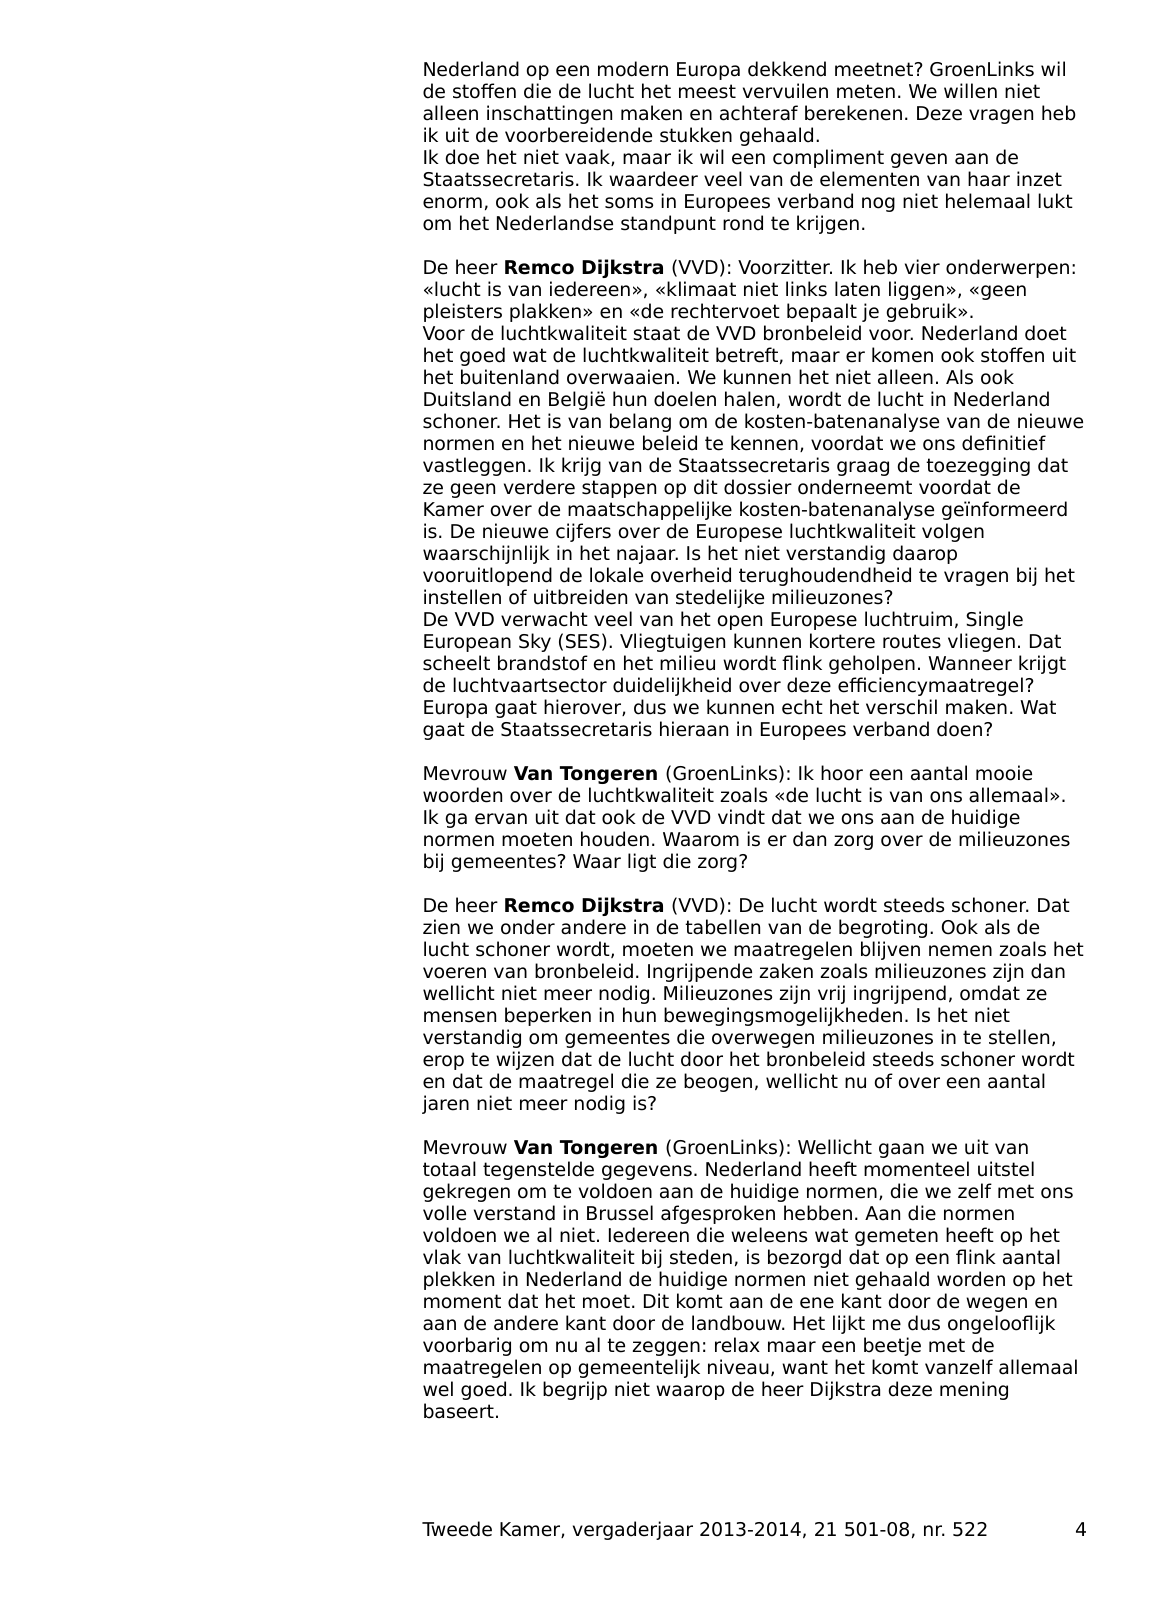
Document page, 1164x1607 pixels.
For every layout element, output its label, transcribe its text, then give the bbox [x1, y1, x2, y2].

text De heer Remco Dijkstra (VVD): Voorzitter. Ik heb vier onderwerpen: «lucht is van iedereen», «klimaat niet links laten liggen», «geen pleisters plakken» en «de rechtervoet bepaalt je gebruik». [422, 257, 1087, 323]
text Voor de luchtkwaliteit staat de VVD bronbeleid voor. Nederland doet het goed wat de luchtkwaliteit betreft, maar er komen ook stoffen uit het buitenland overwaaien. We kunnen het niet alleen. Als ook Duitsland en België hun doelen halen, wordt de lucht in Nederland schoner. Het is van belang om de kosten-batenanalyse van de nieuwe normen en het nieuwe beleid te kennen, voordat we ons definitief vastleggen. Ik krijg van de Staatssecretaris graag de toezegging dat ze geen verdere stappen op dit dossier onderneemt voordat de Kamer over de maatschappelijke kosten-batenanalyse geïnformeerd is. De nieuwe cijfers over de Europese luchtkwaliteit volgen waarschijnlijk in het najaar. Is het niet verstandig daarop vooruitlopend de lokale overheid terughoudendheid te vragen bij het instellen of uitbreiden van stedelijke milieuzones? [422, 323, 1087, 609]
text De VVD verwacht veel van het open Europese luchtruim, Single European Sky (SES). Vliegtuigen kunnen kortere routes vliegen. Dat scheelt brandstof en het milieu wordt flink geholpen. Wanneer krijgt de luchtvaartsector duidelijkheid over deze efficiencymaatregel? Europa gaat hierover, dus we kunnen echt het verschil maken. Wat gaat de Staatssecretaris hieraan in Europees verband doen? [422, 609, 1087, 741]
text Mevrouw Van Tongeren (GroenLinks): Ik hoor een aantal mooie woorden over de luchtkwaliteit zoals «de lucht is van ons allemaal». Ik ga ervan uit dat ook de VVD vindt dat we ons aan de huidige normen moeten houden. Waarom is er dan zorg over de milieuzones bij gemeentes? Waar ligt die zorg? [422, 763, 1087, 873]
text Mevrouw Van Tongeren (GroenLinks): Wellicht gaan we uit van totaal tegenstelde gegevens. Nederland heeft momenteel uitstel gekregen om te voldoen aan de huidige normen, die we zelf met ons volle verstand in Brussel afgesproken hebben. Aan die normen voldoen we al niet. Iedereen die weleens wat gemeten heeft op het vlak van luchtkwaliteit bij steden, is bezorgd dat op een flink aantal plekken in Nederland de huidige normen niet gehaald worden op het moment dat het moet. Dit komt aan de ene kant door de wegen en aan de andere kant door de landbouw. Het lijkt me dus ongelooflijk voorbarig om nu al te zeggen: relax maar een beetje met de maatregelen op gemeentelijk niveau, want het komt vanzelf allemaal wel goed. Ik begrijp niet waarop de heer Dijkstra deze mening baseert. [422, 1137, 1087, 1423]
text De heer Remco Dijkstra (VVD): De lucht wordt steeds schoner. Dat zien we onder andere in de tabellen van de begroting. Ook als de lucht schoner wordt, moeten we maatregelen blijven nemen zoals het voeren van bronbeleid. Ingrijpende zaken zoals milieuzones zijn dan wellicht niet meer nodig. Milieuzones zijn vrij ingrijpend, omdat ze mensen beperken in hun bewegingsmogelijkheden. Is het niet verstandig om gemeentes die overwegen milieuzones in te stellen, erop te wijzen dat de lucht door het bronbeleid steeds schoner wordt en dat de maatregel die ze beogen, wellicht nu of over een aantal jaren niet meer nodig is? [422, 895, 1087, 1115]
text Nederland op een modern Europa dekkend meetnet? GroenLinks wil de stoffen die de lucht het meest vervuilen meten. We willen niet alleen inschattingen maken en achteraf berekenen. Deze vragen heb ik uit de voorbereidende stukken gehaald. [422, 59, 1087, 147]
text Ik doe het niet vaak, maar ik wil een compliment geven aan de Staatssecretaris. Ik waardeer veel van de elementen van haar inzet enorm, ook als het soms in Europees verband nog niet helemaal lukt om het Nederlandse standpunt rond te krijgen. [422, 147, 1087, 235]
